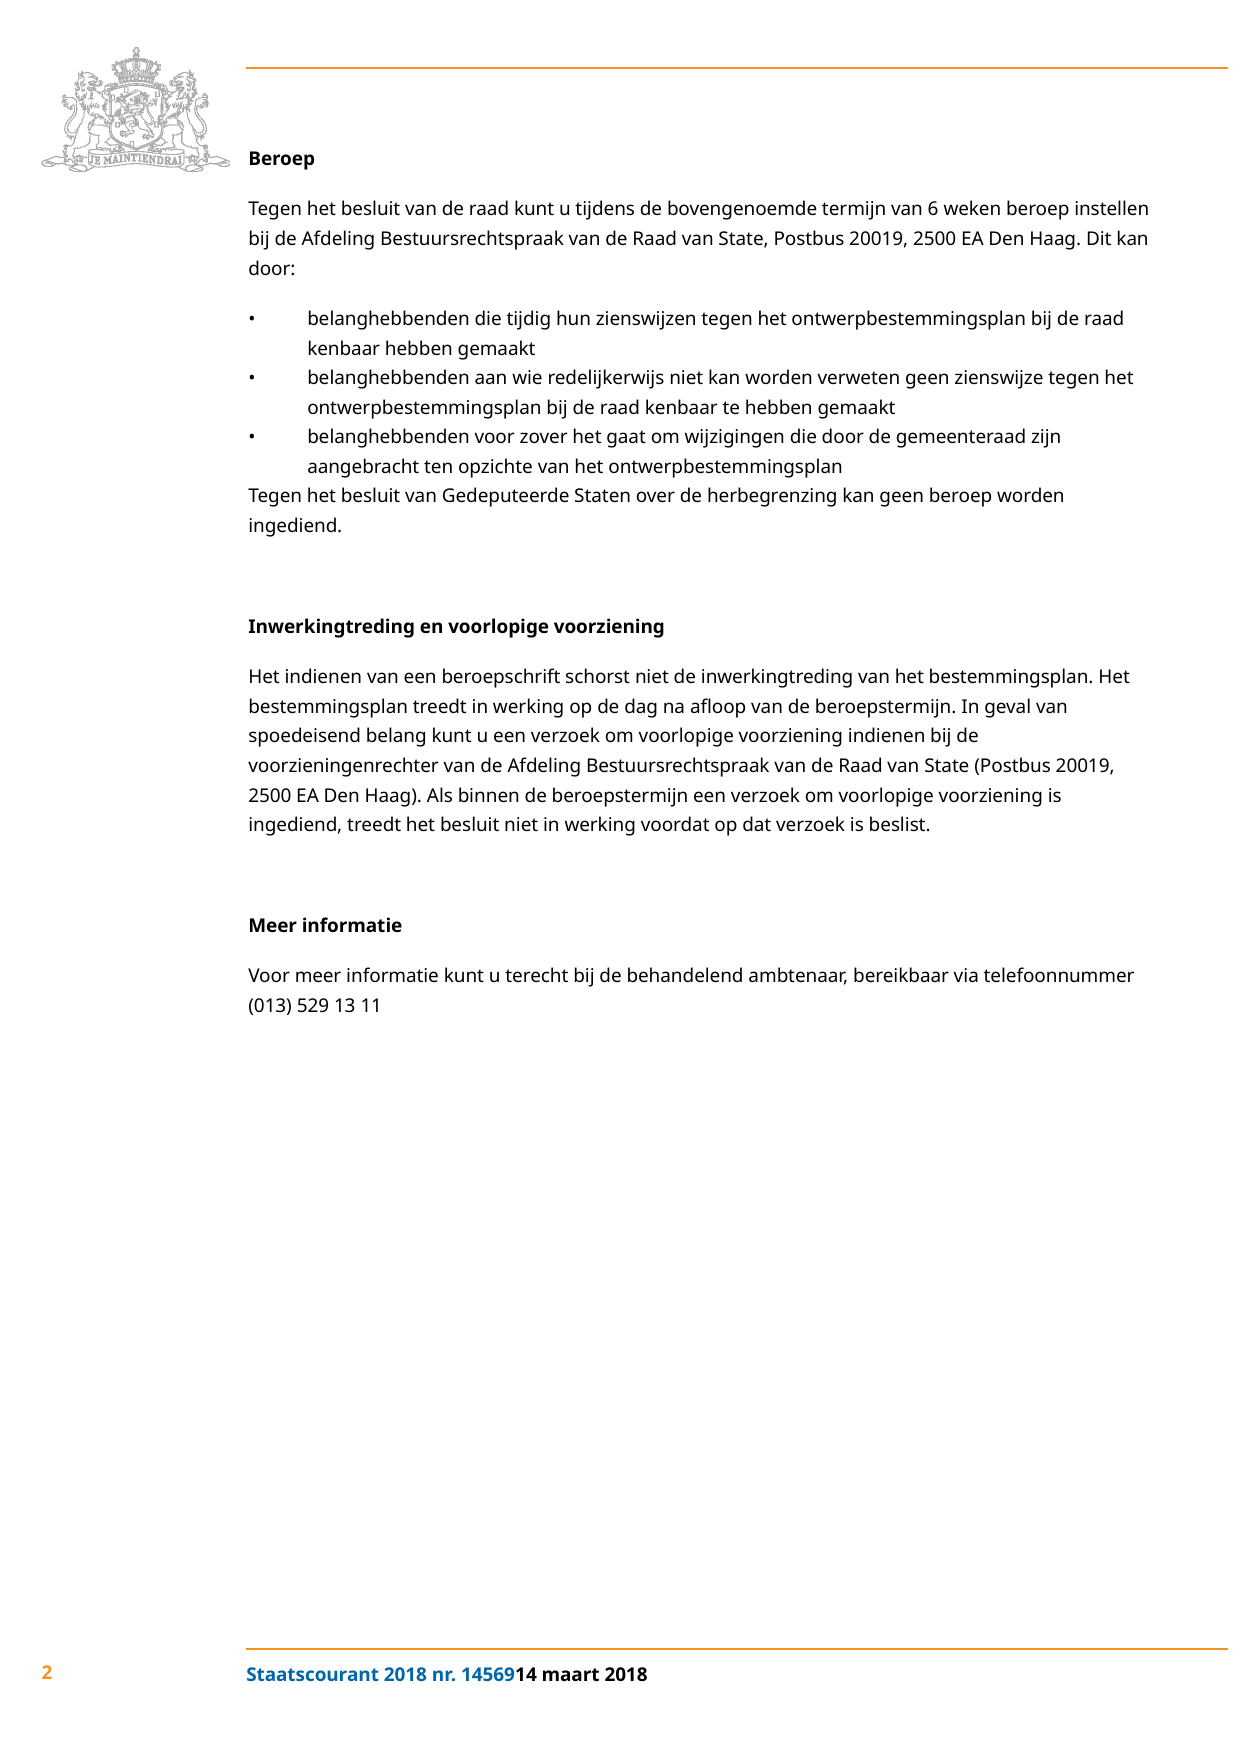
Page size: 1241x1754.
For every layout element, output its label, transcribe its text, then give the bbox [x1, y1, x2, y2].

text Tegen het besluit van Gedeputeerde Staten over de herbegrenzing kan geen beroep worden ingediend. [248, 483, 1152, 538]
text Voor meer informatie kunt u terecht bij de behandelend ambtenaar, bereikbaar via telefoonnummer (013) 529 13 11 [248, 963, 1152, 1018]
text Inwerkingtreding en voorlopige voorziening [248, 613, 1152, 639]
picture [41, 47, 231, 172]
text Tegen het besluit van de raad kunt u tijdens de bovengenoemde termijn van 6 weken beroep instellen bij de Afdeling Bestuursrechtspraak van de Raad van State, Postbus 20019, 2500 EA Den Haag. Dit kan door: [248, 196, 1152, 281]
text Het indienen van een beroepschrift schorst niet de inwerkingtreding van het bestemmingsplan. Het bestemmingsplan treedt in werking op de dag na afloop van de beroepstermijn. In geval van spoedeisend belang kunt u een verzoek om voorlopige voorziening indienen bij de voorzieningenrechter van de Afdeling Bestuursrechtspraak van de Raad van State (Postbus 20019, 2500 EA Den Haag). Als binnen de beroepstermijn een verzoek om voorlopige voorziening is ingediend, treedt het besluit niet in werking voordat op dat verzoek is beslist. [248, 663, 1152, 837]
text Meer informatie [248, 912, 1152, 938]
list belanghebbenden voor zover het gaat om wijzigingen die door de gemeenteraad zijn aangebracht ten opzichte van het ontwerpbestemmingsplan [248, 423, 1152, 479]
text Beroep [248, 145, 1152, 171]
list belanghebbenden die tijdig hun zienswijzen tegen het ontwerpbestemmingsplan bij de raad kenbaar hebben gemaakt [248, 305, 1152, 361]
list belanghebbenden aan wie redelijkerwijs niet kan worden verweten geen zienswijze tegen het ontwerpbestemmingsplan bij de raad kenbaar te hebben gemaakt [248, 364, 1152, 420]
